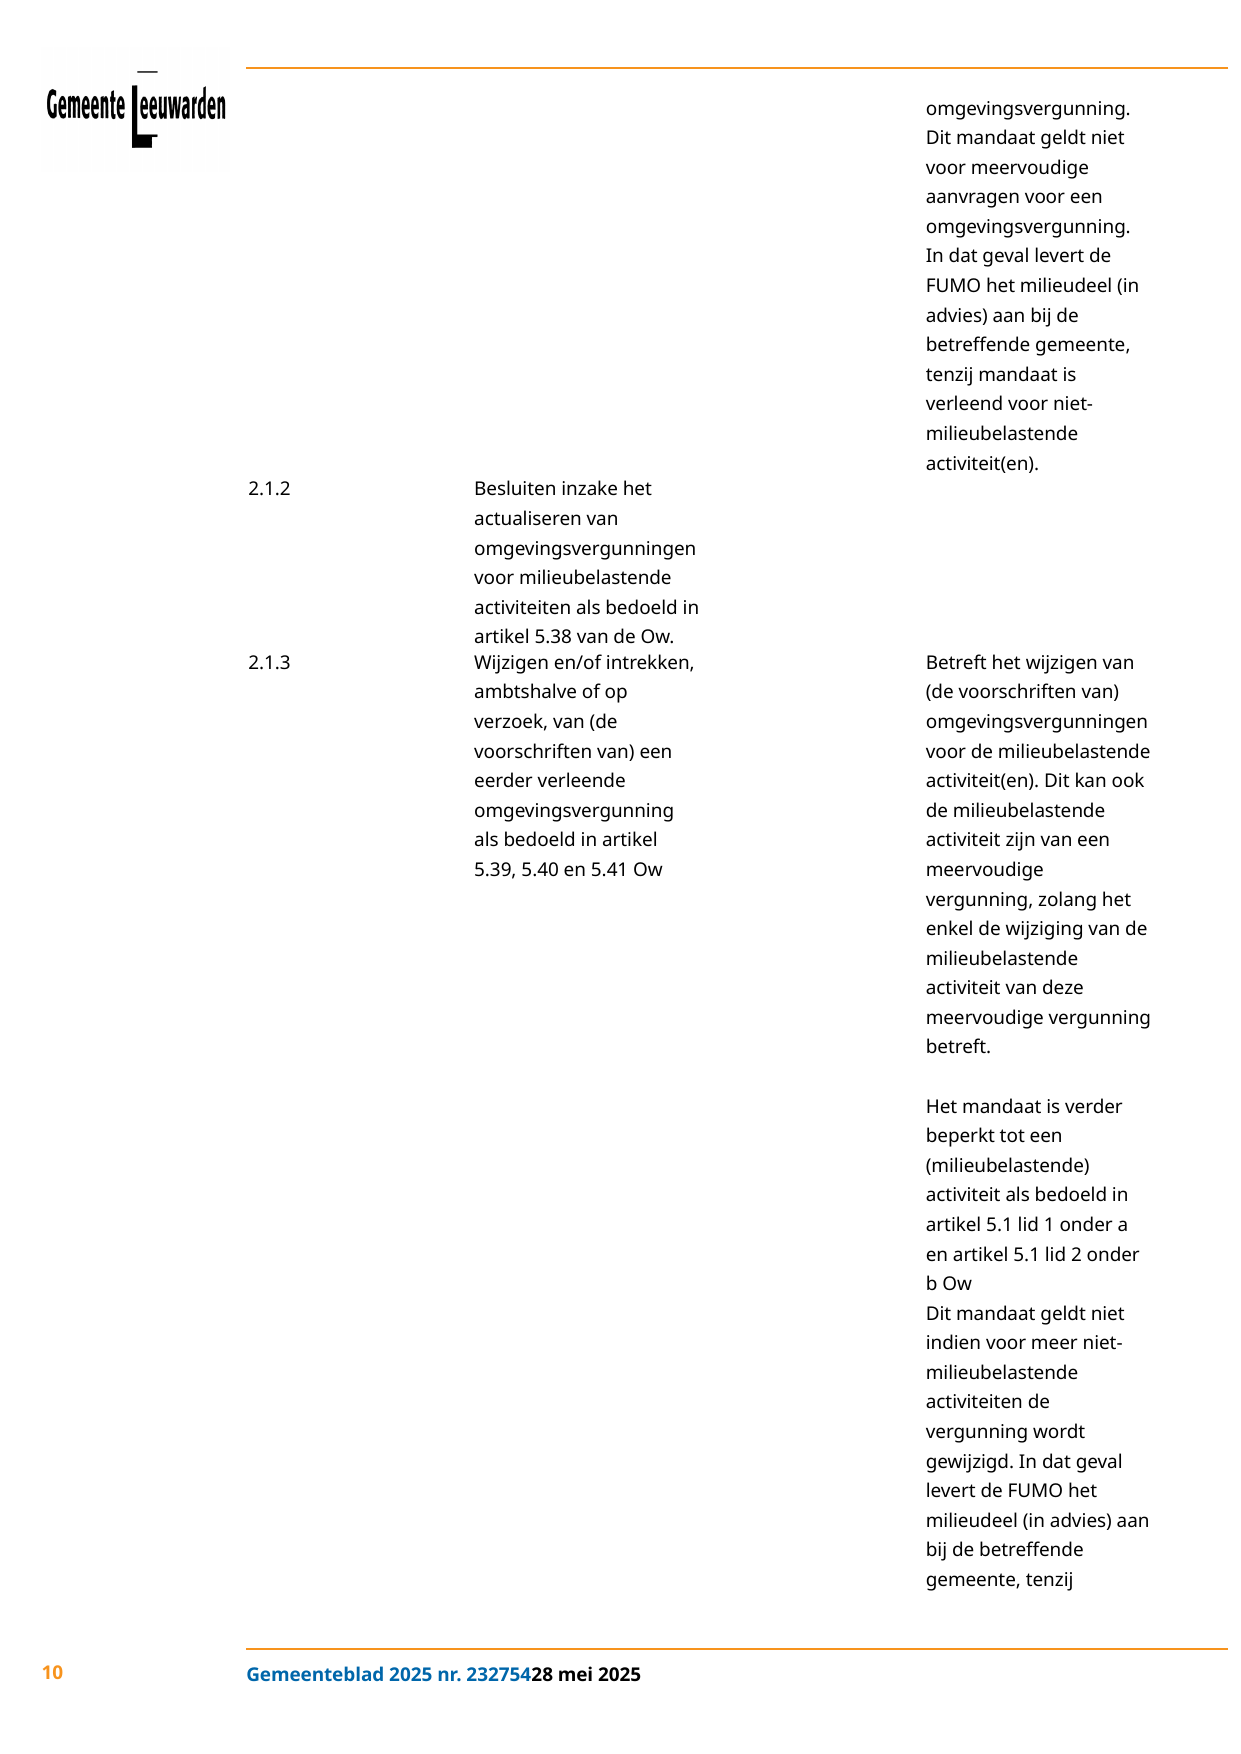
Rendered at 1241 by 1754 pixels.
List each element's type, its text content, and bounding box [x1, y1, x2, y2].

table_cell 2.1.3 [248, 649, 474, 1592]
table_cell omgevingsvergunning. Dit mandaat geldt niet voor meervoudige aanvragen voor een omgevingsvergunning. In dat geval levert de FUMO het milieudeel (in advies) aan bij de betreffende gemeente, tenzij mandaat is verleend voor niet-milieubelastende activiteit(en). [926, 95, 1152, 476]
table_cell [926, 476, 1152, 649]
table_cell [700, 95, 926, 476]
table_cell Wijzigen en/of intrekken, ambtshalve of op verzoek, van (de voorschriften van) een eerder verleende omgevingsvergunning als bedoeld in artikel 5.39, 5.40 en 5.41 Ow [474, 649, 700, 1592]
table_cell [474, 95, 700, 476]
picture [41, 47, 231, 172]
table_cell 2.1.2 [248, 476, 474, 649]
table_cell [700, 476, 926, 649]
table_cell Besluiten inzake het actualiseren van omgevingsvergunningen voor milieubelastende activiteiten als bedoeld in artikel 5.38 van de Ow. [474, 476, 700, 649]
table_cell [248, 95, 474, 476]
table_cell [700, 649, 926, 1592]
table_cell Betreft het wijzigen van (de voorschriften van) omgevingsvergunningen voor de milieubelastende activiteit(en). Dit kan ook de milieubelastende activiteit zijn van een meervoudige vergunning, zolang het enkel de wijziging van de milieubelastende activiteit van deze meervoudige vergunning betreft. Het mandaat is verder beperkt tot een (milieubelastende) activiteit als bedoeld in artikel 5.1 lid 1 onder a en artikel 5.1 lid 2 onder b Ow Dit mandaat geldt niet indien voor meer niet-milieubelastende activiteiten de vergunning wordt gewijzigd. In dat geval levert de FUMO het milieudeel (in advies) aan bij de betreffende gemeente, tenzij [926, 649, 1152, 1592]
